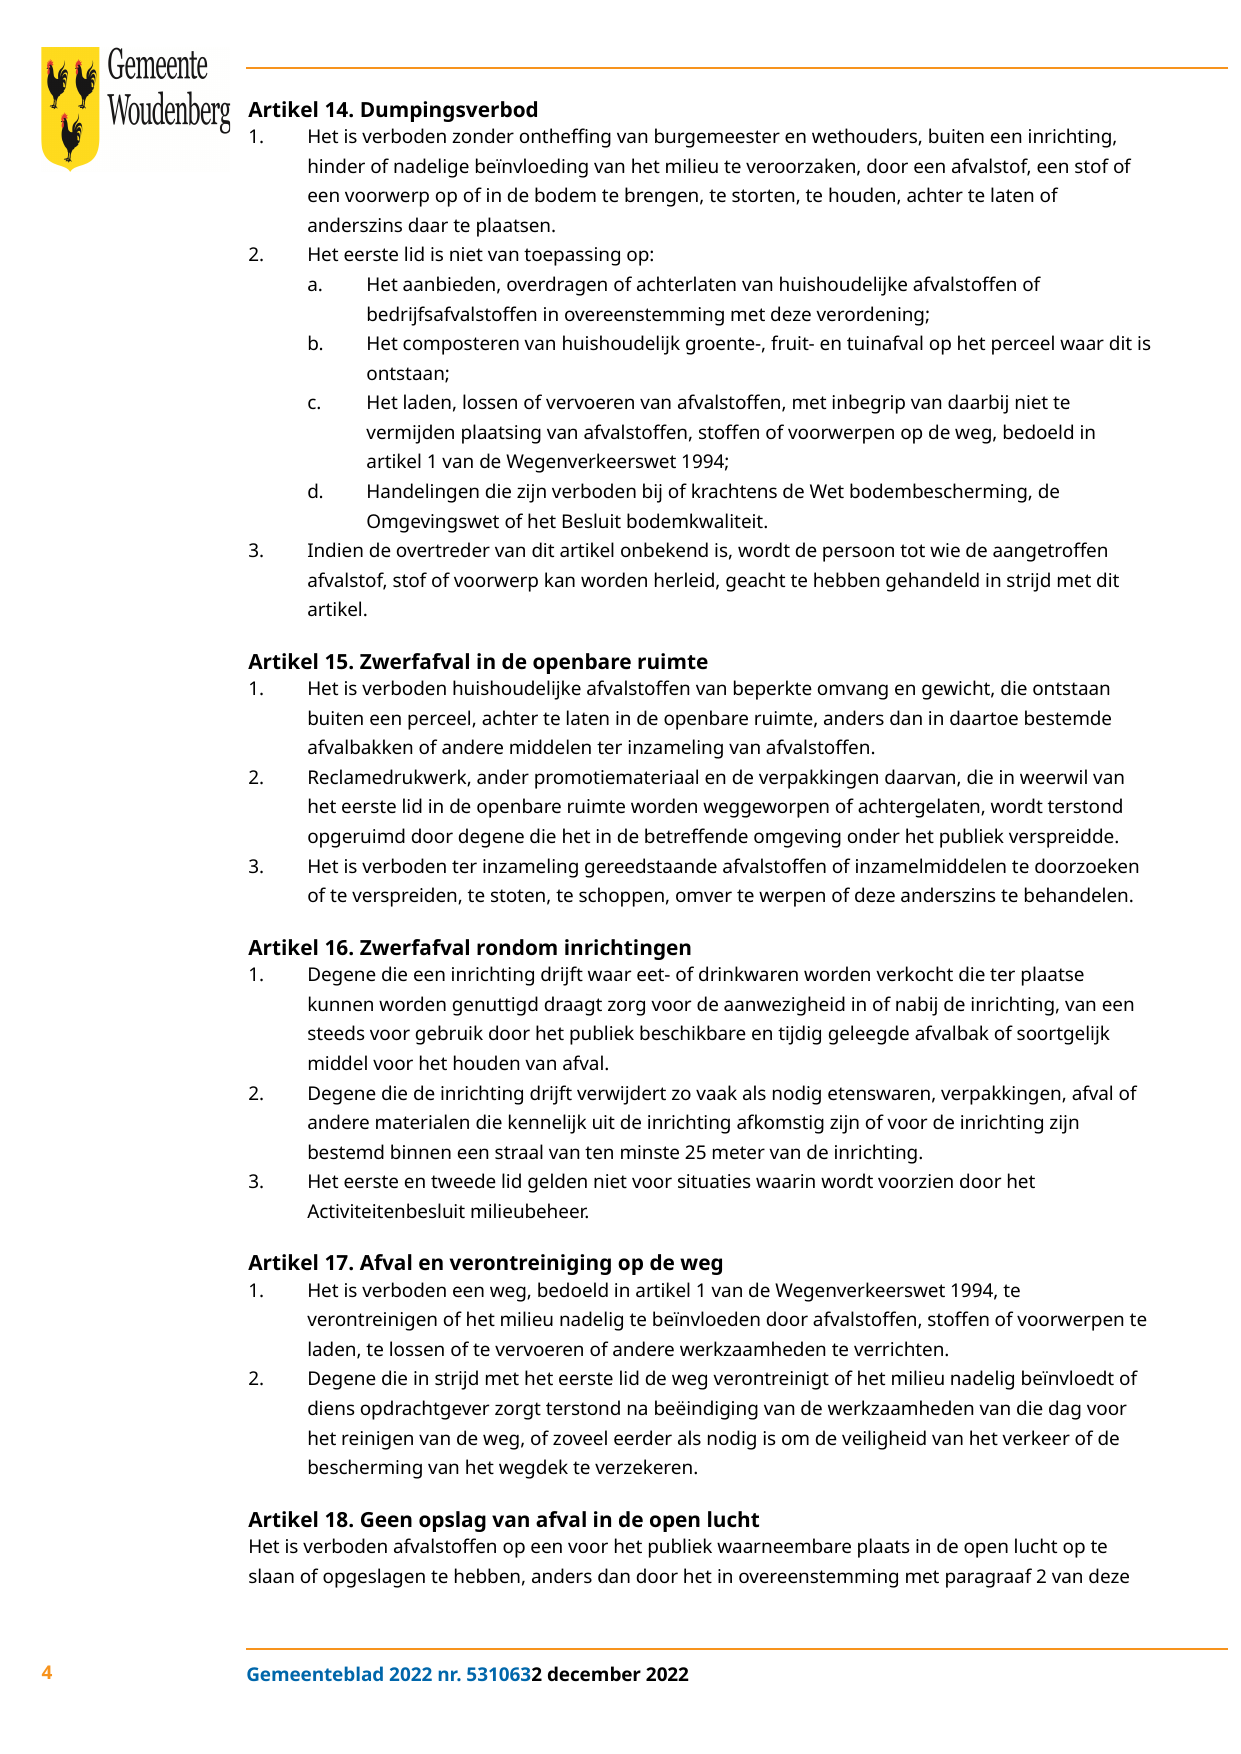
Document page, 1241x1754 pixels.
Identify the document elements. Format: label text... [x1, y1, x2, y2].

list Het is verboden zonder ontheffing van burgemeester en wethouders, buiten een inrichting, hinder of nadelige beïnvloeding van het milieu te veroorzaken, door een afvalstof, een stof of een voorwerp op of in de bodem te brengen, te storten, te houden, achter te laten of anderszins daar te plaatsen. [248, 123, 1152, 238]
list Het eerste lid is niet van toepassing op: [248, 242, 1152, 267]
text Artikel 14. Dumpingsverbod [248, 95, 1152, 123]
list Reclamedrukwerk, ander promotiemateriaal en de verpakkingen daarvan, die in weerwil van het eerste lid in de openbare ruimte worden weggeworpen of achtergelaten, wordt terstond opgeruimd door degene die het in de betreffende omgeving onder het publiek verspreidde. [248, 764, 1152, 849]
list Degene die de inrichting drijft verwijdert zo vaak als nodig etenswaren, verpakkingen, afval of andere materialen die kennelijk uit de inrichting afkomstig zijn of voor de inrichting zijn bestemd binnen een straal van ten minste 25 meter van de inrichting. [248, 1080, 1152, 1164]
text Het is verboden afvalstoffen op een voor het publiek waarneembare plaats in de open lucht op te slaan of opgeslagen te hebben, anders dan door het in overeenstemming met paragraaf 2 van deze [248, 1533, 1152, 1588]
list Handelingen die zijn verboden bij of krachtens de Wet bodembescherming, de Omgevingswet of het Besluit bodemkwaliteit. [307, 478, 1152, 533]
list Degene die in strijd met het eerste lid de weg verontreinigt of het milieu nadelig beïnvloedt of diens opdrachtgever zorgt terstond na beëindiging van de werkzaamheden van die dag voor het reinigen van de weg, of zoveel eerder als nodig is om de veiligheid van het verkeer of de bescherming van het wegdek te verzekeren. [248, 1366, 1152, 1480]
list Degene die een inrichting drijft waar eet- of drinkwaren worden verkocht die ter plaatse kunnen worden genuttigd draagt zorg voor de aanwezigheid in of nabij de inrichting, van een steeds voor gebruik door het publiek beschikbare en tijdig geleegde afvalbak of soortgelijk middel voor het houden van afval. [248, 961, 1152, 1076]
list Het is verboden ter inzameling gereedstaande afvalstoffen of inzamelmiddelen te doorzoeken of te verspreiden, te stoten, te schoppen, omver te werpen of deze anderszins te behandelen. [248, 853, 1152, 908]
list Indien de overtreder van dit artikel onbekend is, wordt de persoon tot wie de aangetroffen afvalstof, stof of voorwerp kan worden herleid, geacht te hebben gehandeld in strijd met dit artikel. [248, 537, 1152, 622]
list Het is verboden huishoudelijke afvalstoffen van beperkte omvang en gewicht, die ontstaan buiten een perceel, achter te laten in de openbare ruimte, anders dan in daartoe bestemde afvalbakken of andere middelen ter inzameling van afvalstoffen. [248, 675, 1152, 760]
text Artikel 15. Zwerfafval in de openbare ruimte [248, 647, 1152, 675]
text Artikel 18. Geen opslag van afval in de open lucht [248, 1505, 1152, 1533]
text Artikel 17. Afval en verontreiniging op de weg [248, 1248, 1152, 1277]
list Het is verboden een weg, bedoeld in artikel 1 van de Wegenverkeerswet 1994, te verontreinigen of het milieu nadelig te beïnvloeden door afvalstoffen, stoffen of voorwerpen te laden, te lossen of te vervoeren of andere werkzaamheden te verrichten. [248, 1277, 1152, 1362]
list Het eerste en tweede lid gelden niet voor situaties waarin wordt voorzien door het Activiteitenbesluit milieubeheer. [248, 1168, 1152, 1224]
list Het aanbieden, overdragen of achterlaten van huishoudelijke afvalstoffen of bedrijfsafvalstoffen in overeenstemming met deze verordening; [307, 271, 1152, 326]
list Het laden, lossen of vervoeren van afvalstoffen, met inbegrip van daarbij niet te vermijden plaatsing van afvalstoffen, stoffen of voorwerpen op de weg, bedoeld in artikel 1 van de Wegenverkeerswet 1994; [307, 389, 1152, 474]
text Artikel 16. Zwerfafval rondom inrichtingen [248, 933, 1152, 961]
picture [41, 47, 231, 172]
list Het composteren van huishoudelijk groente-, fruit- en tuinafval op het perceel waar dit is ontstaan; [307, 330, 1152, 386]
